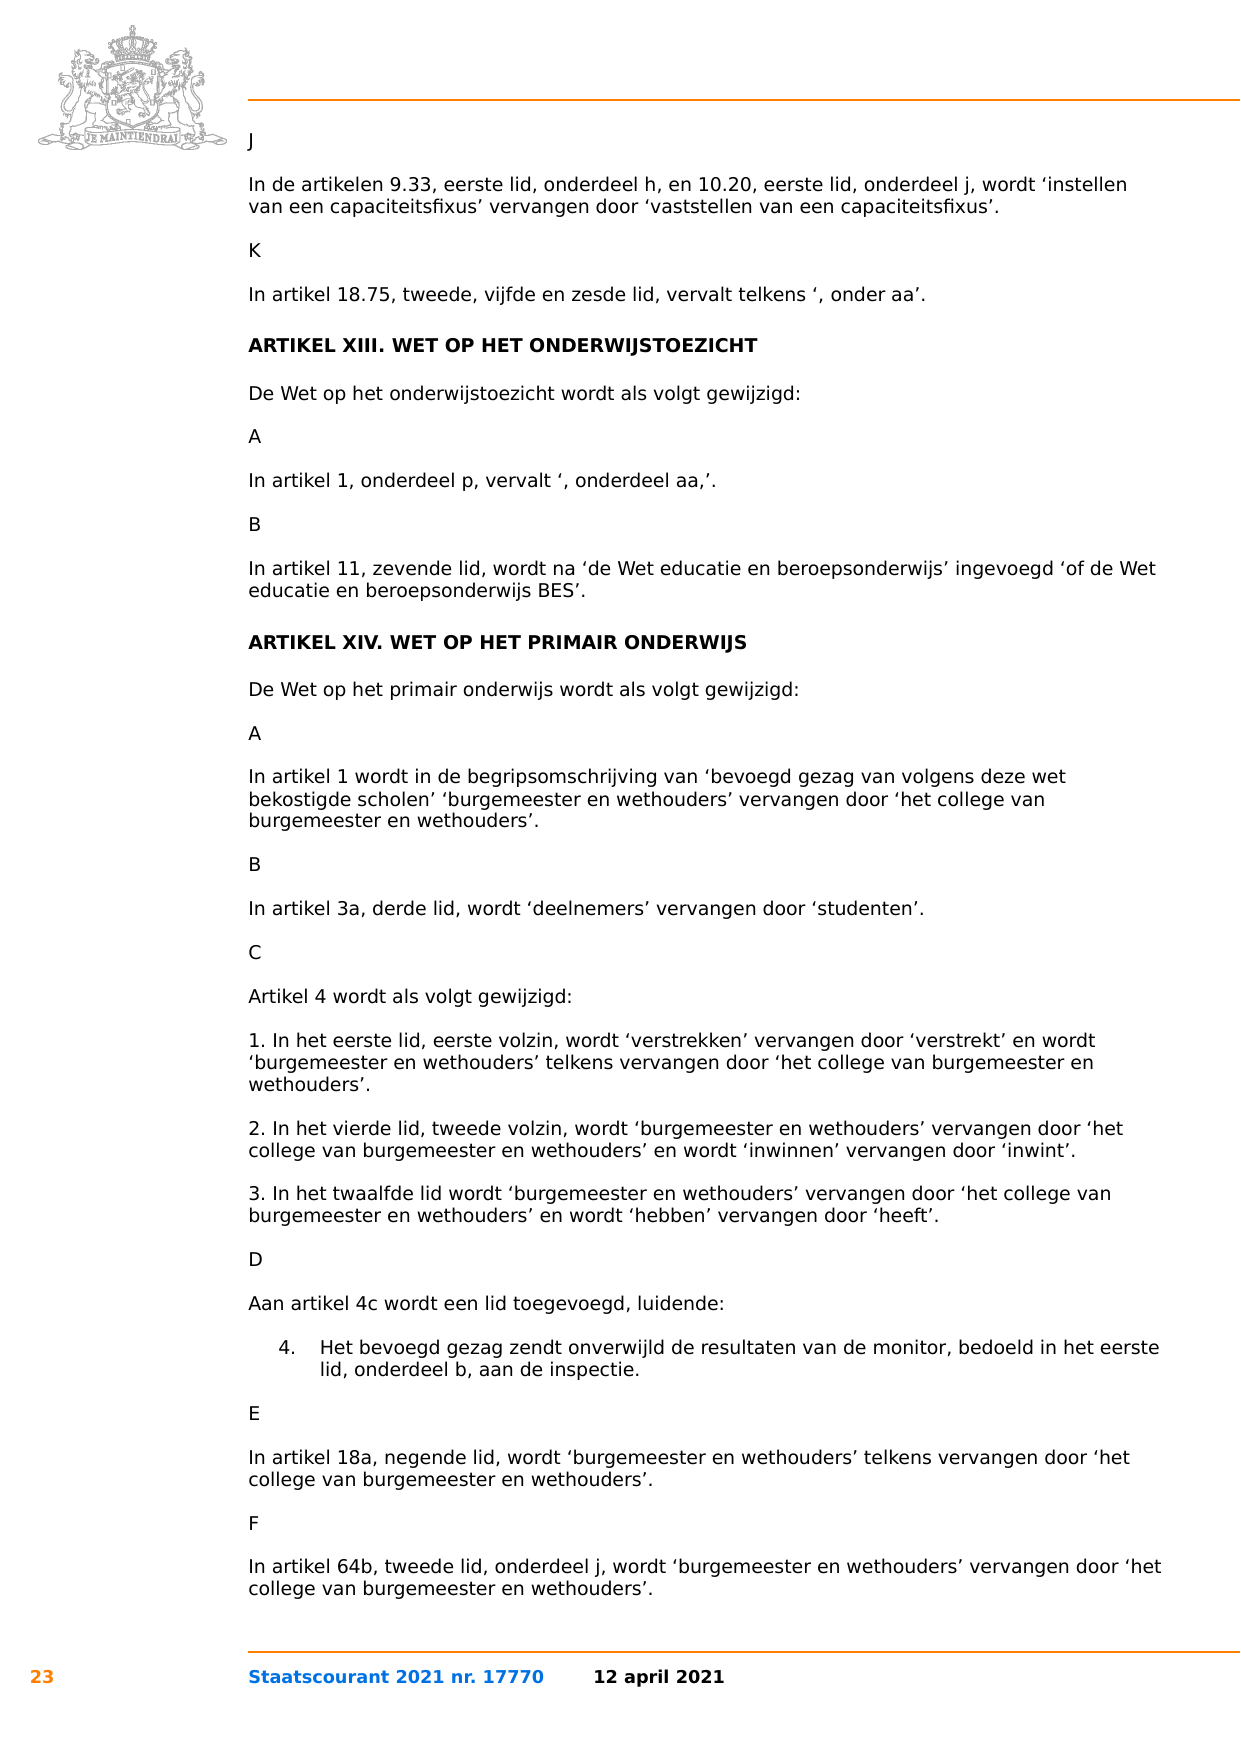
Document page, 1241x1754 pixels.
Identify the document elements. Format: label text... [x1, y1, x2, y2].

text 1. In het eerste lid, eerste volzin, wordt ‘verstrekken’ vervangen door ‘verstrekt’ en wordt ‘burgemeester en wethouders’ telkens vervangen door ‘het college van burgemeester en wethouders’. [248, 1030, 1163, 1096]
text In artikel 18.75, tweede, vijfde en zesde lid, vervalt telkens ‘, onder aa’. [248, 283, 1163, 305]
text 4. Het bevoegd gezag zendt onverwijld de resultaten van de monitor, bedoeld in het eerste lid, onderdeel b, aan de inspectie. [278, 1337, 1163, 1381]
text In de artikelen 9.33, eerste lid, onderdeel h, en 10.20, eerste lid, onderdeel j, wordt ‘instellen van een capaciteitsfixus’ vervangen door ‘vaststellen van een capaciteitsfixus’. [248, 174, 1163, 218]
text In artikel 18a, negende lid, wordt ‘burgemeester en wethouders’ telkens vervangen door ‘het college van burgemeester en wethouders’. [248, 1447, 1163, 1491]
text 3. In het twaalfde lid wordt ‘burgemeester en wethouders’ vervangen door ‘het college van burgemeester en wethouders’ en wordt ‘hebben’ vervangen door ‘heeft’. [248, 1183, 1163, 1227]
text De Wet op het onderwijstoezicht wordt als volgt gewijzigd: [248, 382, 1163, 404]
text J [248, 130, 1163, 152]
text 2. In het vierde lid, tweede volzin, wordt ‘burgemeester en wethouders’ vervangen door ‘het college van burgemeester en wethouders’ en wordt ‘inwinnen’ vervangen door ‘inwint’. [248, 1117, 1163, 1161]
text D [248, 1249, 1163, 1271]
text In artikel 1, onderdeel p, vervalt ‘, onderdeel aa,’. [248, 470, 1163, 492]
text B [248, 854, 1163, 876]
text Artikel 4 wordt als volgt gewijzigd: [248, 986, 1163, 1008]
text A [248, 723, 1163, 744]
text K [248, 239, 1163, 262]
text In artikel 11, zevende lid, wordt na ‘de Wet educatie en beroepsonderwijs’ ingevoegd ‘of de Wet educatie en beroepsonderwijs BES’. [248, 558, 1163, 602]
text In artikel 3a, derde lid, wordt ‘deelnemers’ vervangen door ‘studenten’. [248, 898, 1163, 920]
subtitle ARTIKEL XIV. WET OP HET PRIMAIR ONDERWIJS [248, 632, 1163, 654]
text B [248, 514, 1163, 536]
text In artikel 1 wordt in de begripsomschrijving van ‘bevoegd gezag van volgens deze wet bekostigde scholen’ ‘burgemeester en wethouders’ vervangen door ‘het college van burgemeester en wethouders’. [248, 766, 1163, 832]
text E [248, 1403, 1163, 1425]
text F [248, 1512, 1163, 1534]
subtitle ARTIKEL XIII. WET OP HET ONDERWIJSTOEZICHT [248, 335, 1163, 357]
text C [248, 942, 1163, 964]
text A [248, 426, 1163, 448]
picture [38, 25, 227, 150]
text In artikel 64b, tweede lid, onderdeel j, wordt ‘burgemeester en wethouders’ vervangen door ‘het college van burgemeester en wethouders’. [248, 1556, 1163, 1600]
text De Wet op het primair onderwijs wordt als volgt gewijzigd: [248, 679, 1163, 701]
text Aan artikel 4c wordt een lid toegevoegd, luidende: [248, 1293, 1163, 1315]
